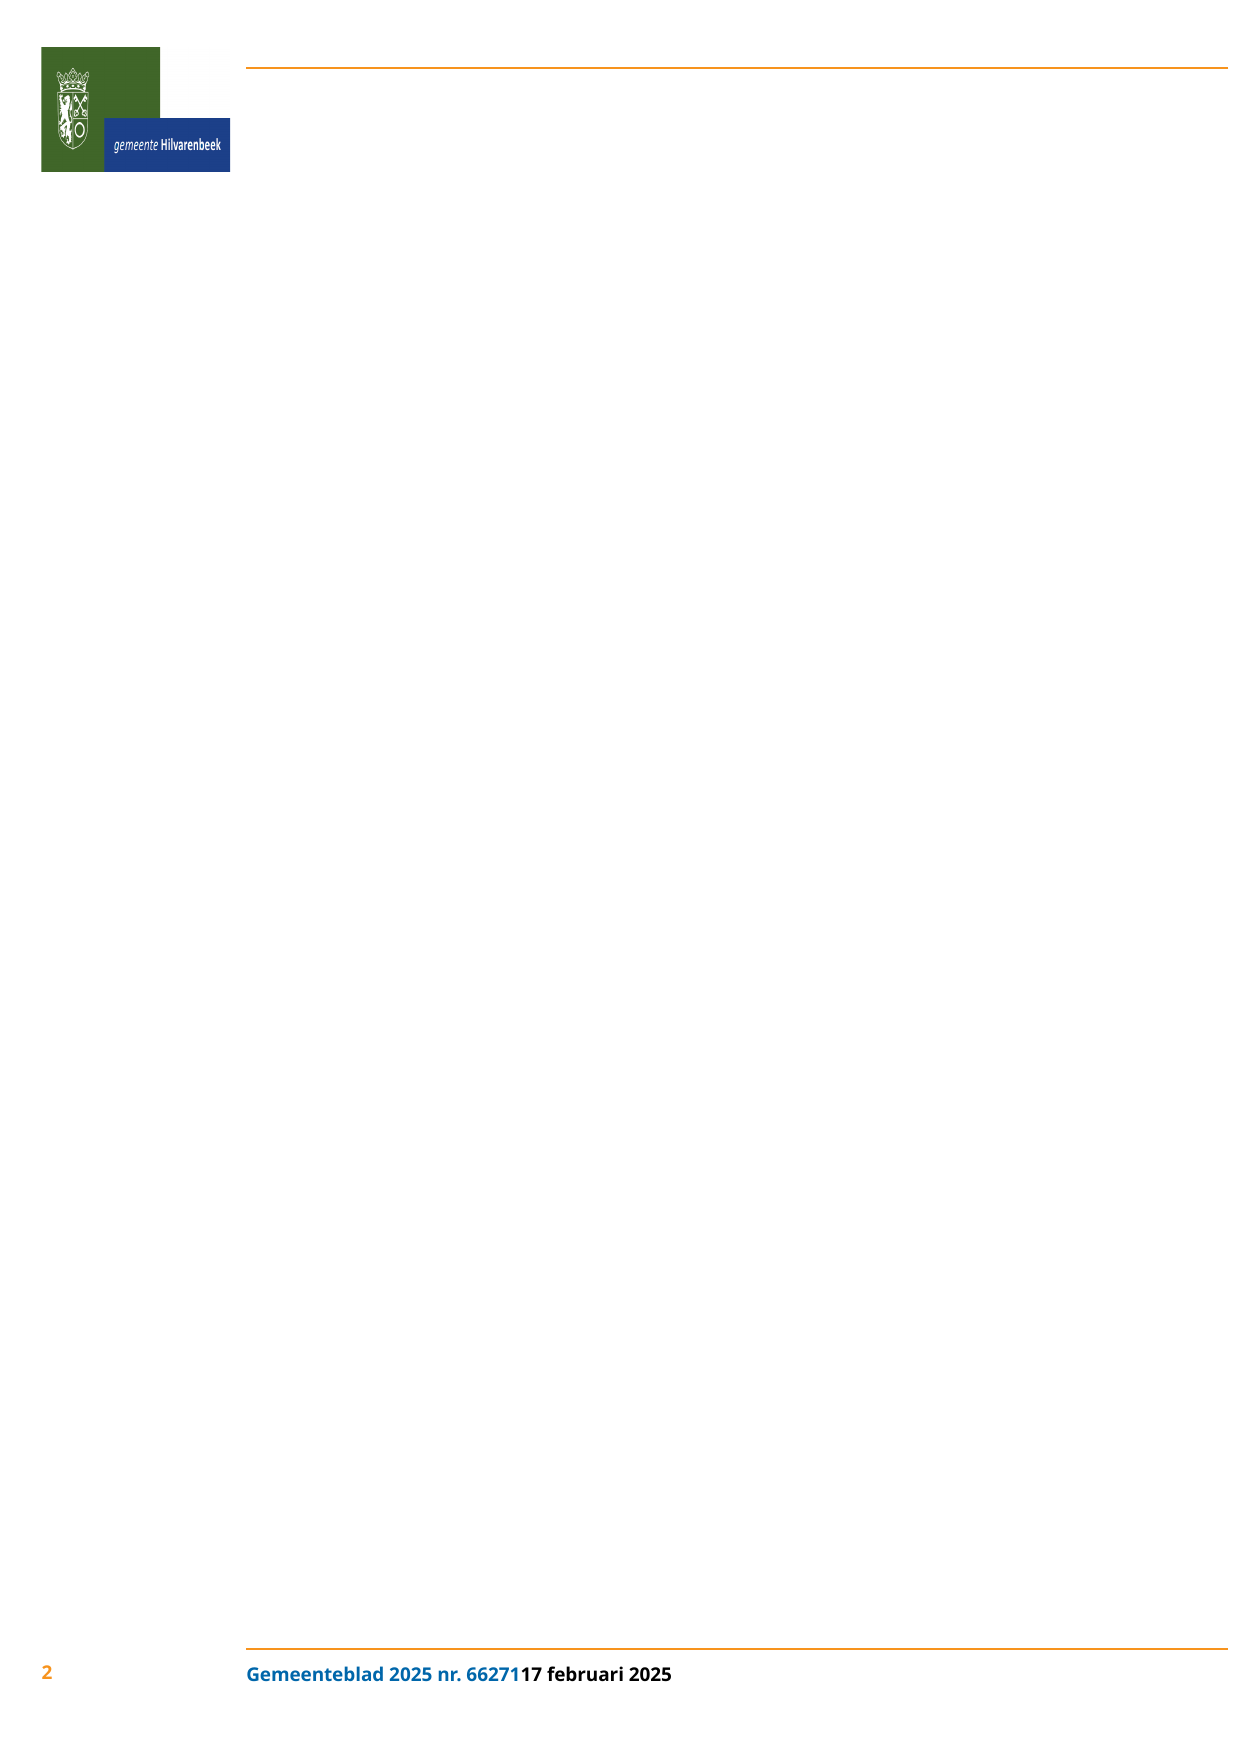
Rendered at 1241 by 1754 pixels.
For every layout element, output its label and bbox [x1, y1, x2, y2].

picture [41, 47, 231, 172]
